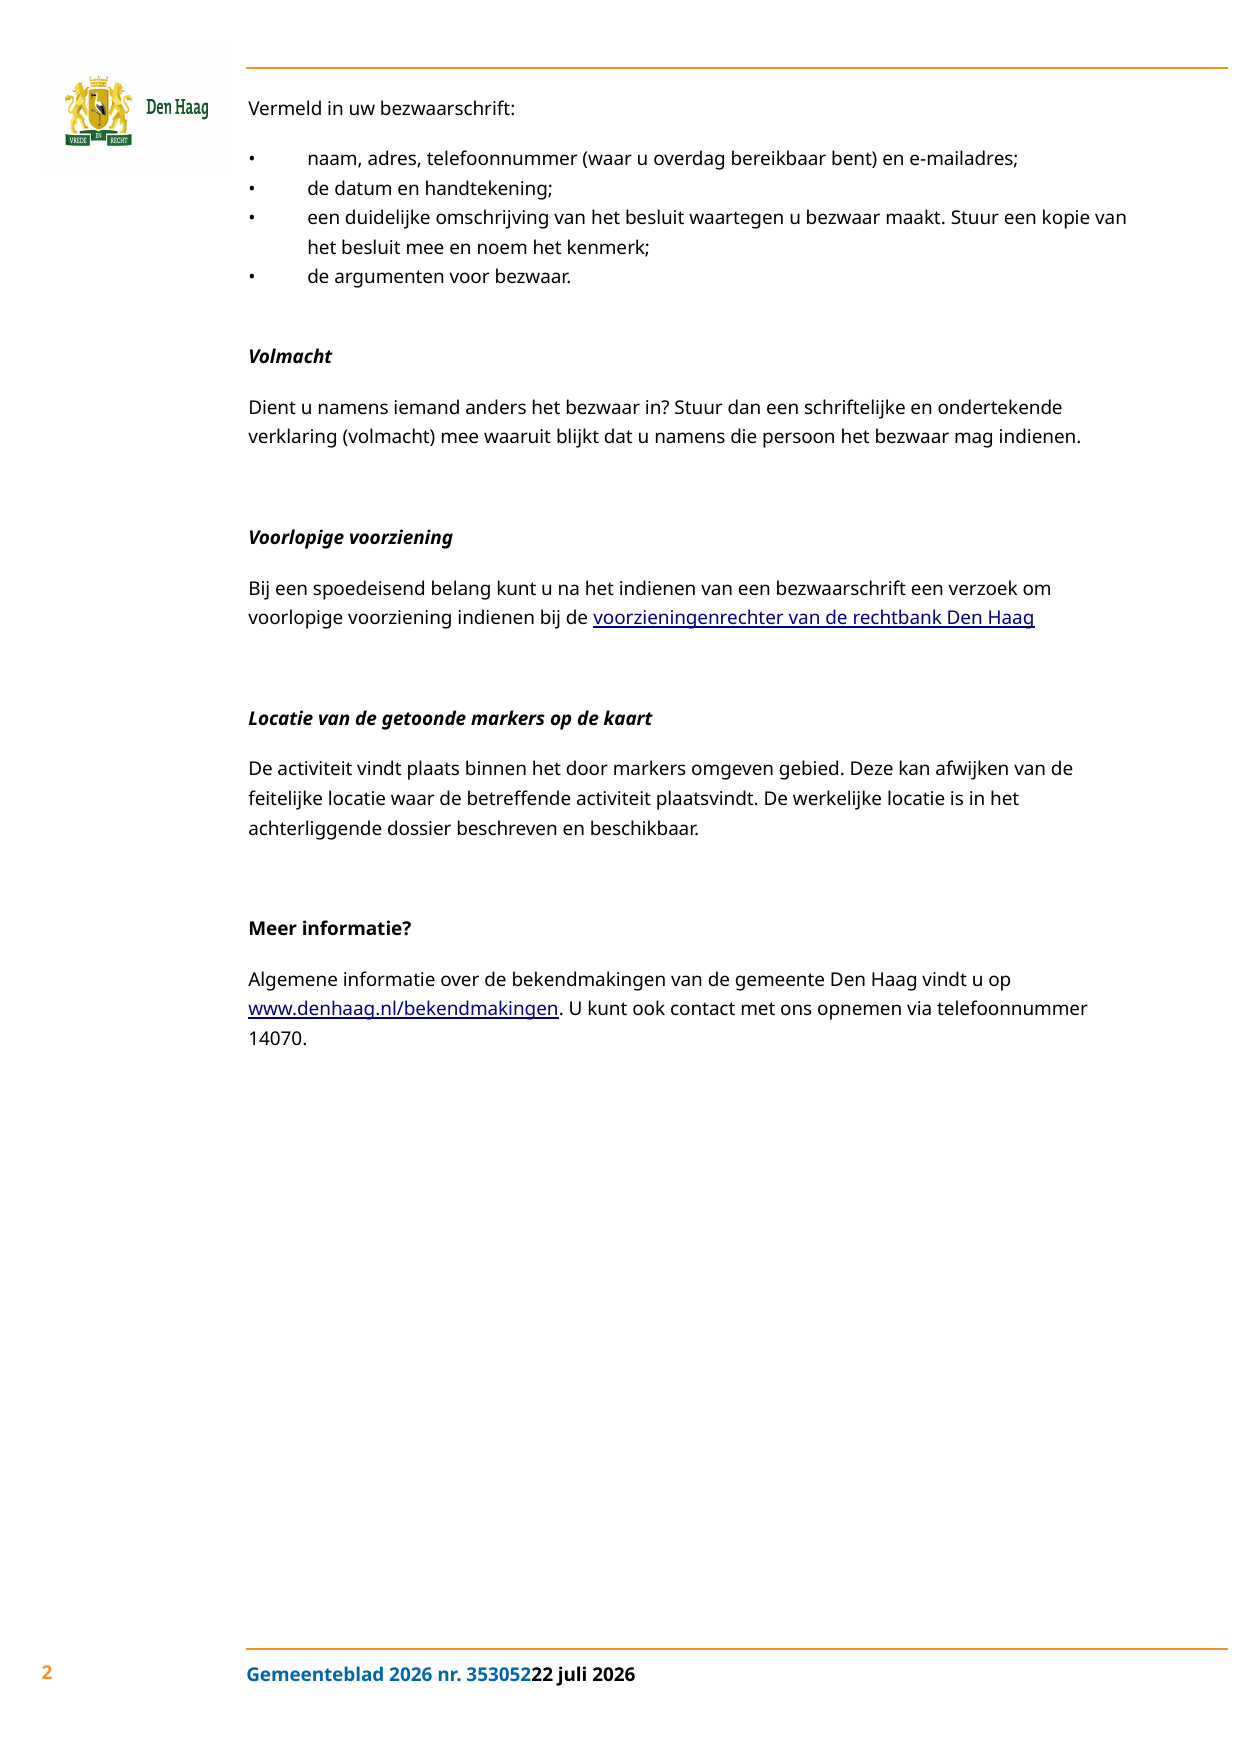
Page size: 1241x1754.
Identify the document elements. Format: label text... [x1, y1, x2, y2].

text Algemene informatie over de bekendmakingen van de gemeente Den Haag vindt u op www.denhaag.nl/bekendmakingen. U kunt ook contact met ons opnemen via telefoonnummer 14070. [248, 966, 1152, 1051]
text Volmacht [248, 343, 1152, 369]
text Dient u namens iemand anders het bezwaar in? Stuur dan een schriftelijke en ondertekende verklaring (volmacht) mee waaruit blijkt dat u namens die persoon het bezwaar mag indienen. [248, 394, 1152, 449]
picture [41, 47, 231, 172]
list de argumenten voor bezwaar. [248, 263, 1152, 289]
list naam, adres, telefoonnummer (waar u overdag bereikbaar bent) en e-mailadres; [248, 145, 1152, 171]
list de datum en handtekening; [248, 175, 1152, 201]
text Locatie van de getoonde markers op de kaart [248, 705, 1152, 731]
text Voorlopige voorziening [248, 524, 1152, 550]
text Vermeld in uw bezwaarschrift: [248, 95, 1152, 121]
text De activiteit vindt plaats binnen het door markers omgeven gebied. Deze kan afwijken van de feitelijke locatie waar de betreffende activiteit plaatsvindt. De werkelijke locatie is in het achterliggende dossier beschreven en beschikbaar. [248, 756, 1152, 841]
text Meer informatie? [248, 916, 1152, 941]
text Bij een spoedeisend belang kunt u na het indienen van een bezwaarschrift een verzoek om voorlopige voorziening indienen bij de voorzieningenrechter van de rechtbank Den Haag [248, 575, 1152, 630]
list een duidelijke omschrijving van het besluit waartegen u bezwaar maakt. Stuur een kopie van het besluit mee en noem het kenmerk; [248, 204, 1152, 260]
